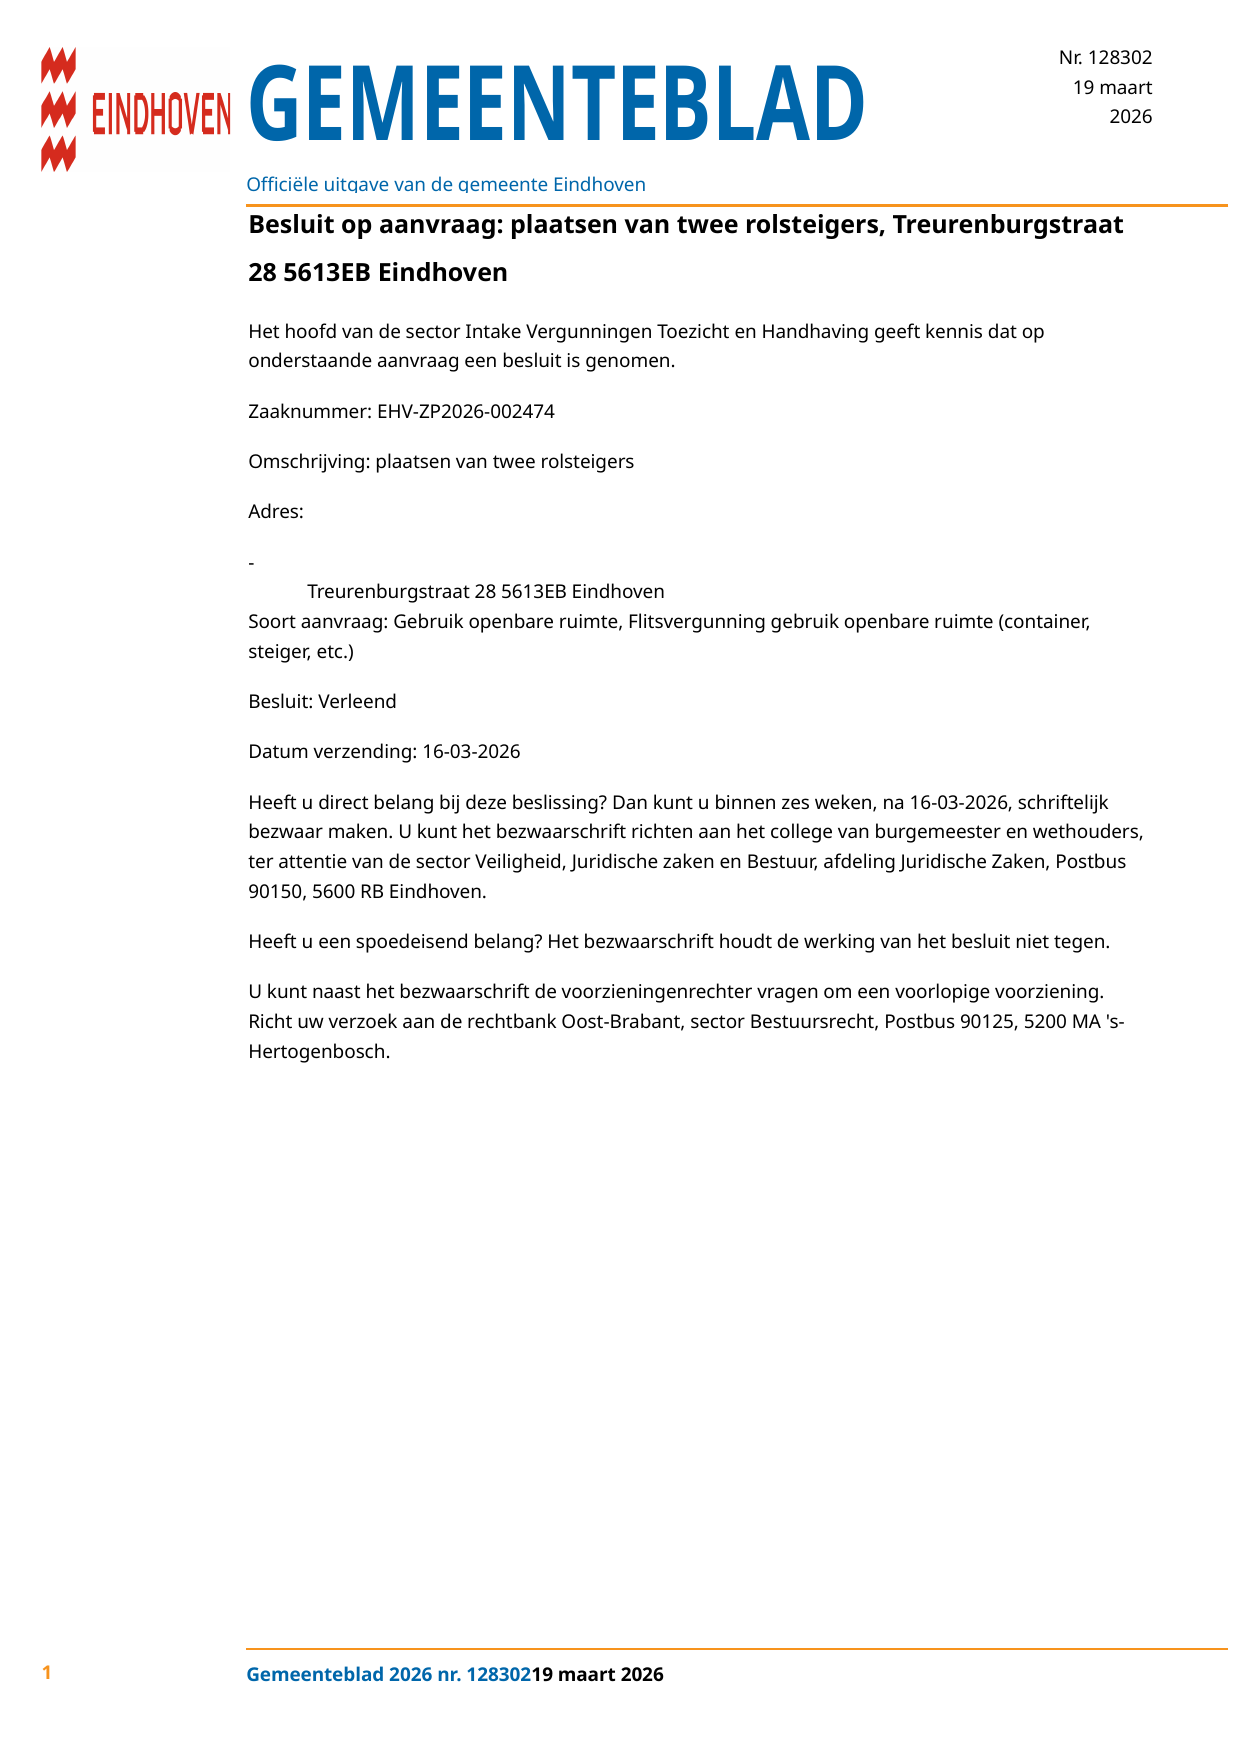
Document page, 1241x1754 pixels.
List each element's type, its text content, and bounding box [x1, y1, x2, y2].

text U kunt naast het bezwaarschrift de voorzieningenrechter vragen om een voorlopige voorziening. Richt uw verzoek aan de rechtbank Oost-Brabant, sector Bestuursrecht, Postbus 90125, 5200 MA 's-Hertogenbosch. [248, 979, 1152, 1064]
text Besluit: Verleend [248, 688, 1152, 714]
text Zaaknummer: EHV-ZP2026-002474 [248, 398, 1152, 424]
text Besluit op aanvraag: plaatsen van twee rolsteigers, Treurenburgstraat 28 5613EB Eindhoven [248, 207, 1152, 288]
text Heeft u direct belang bij deze beslissing? Dan kunt u binnen zes weken, na 16-03-2026, schriftelijk bezwaar maken. U kunt het bezwaarschrift richten aan het college van burgemeester en wethouders, ter attentie van de sector Veiligheid, Juridische zaken en Bestuur, afdeling Juridische Zaken, Postbus 90150, 5600 RB Eindhoven. [248, 789, 1152, 904]
picture [41, 47, 231, 172]
text Adres: [248, 499, 1152, 524]
text Datum verzending: 16-03-2026 [248, 739, 1152, 764]
text Omschrijving: plaatsen van twee rolsteigers [248, 448, 1152, 474]
text Het hoofd van de sector Intake Vergunningen Toezicht en Handhaving geeft kennis dat op onderstaande aanvraag een besluit is genomen. [248, 318, 1152, 373]
list Treurenburgstraat 28 5613EB Eindhoven [248, 579, 1152, 604]
text Soort aanvraag: Gebruik openbare ruimte, Flitsvergunning gebruik openbare ruimte (container, steiger, etc.) [248, 608, 1152, 664]
text Heeft u een spoedeisend belang? Het bezwaarschrift houdt de werking van het besluit niet tegen. [248, 928, 1152, 954]
